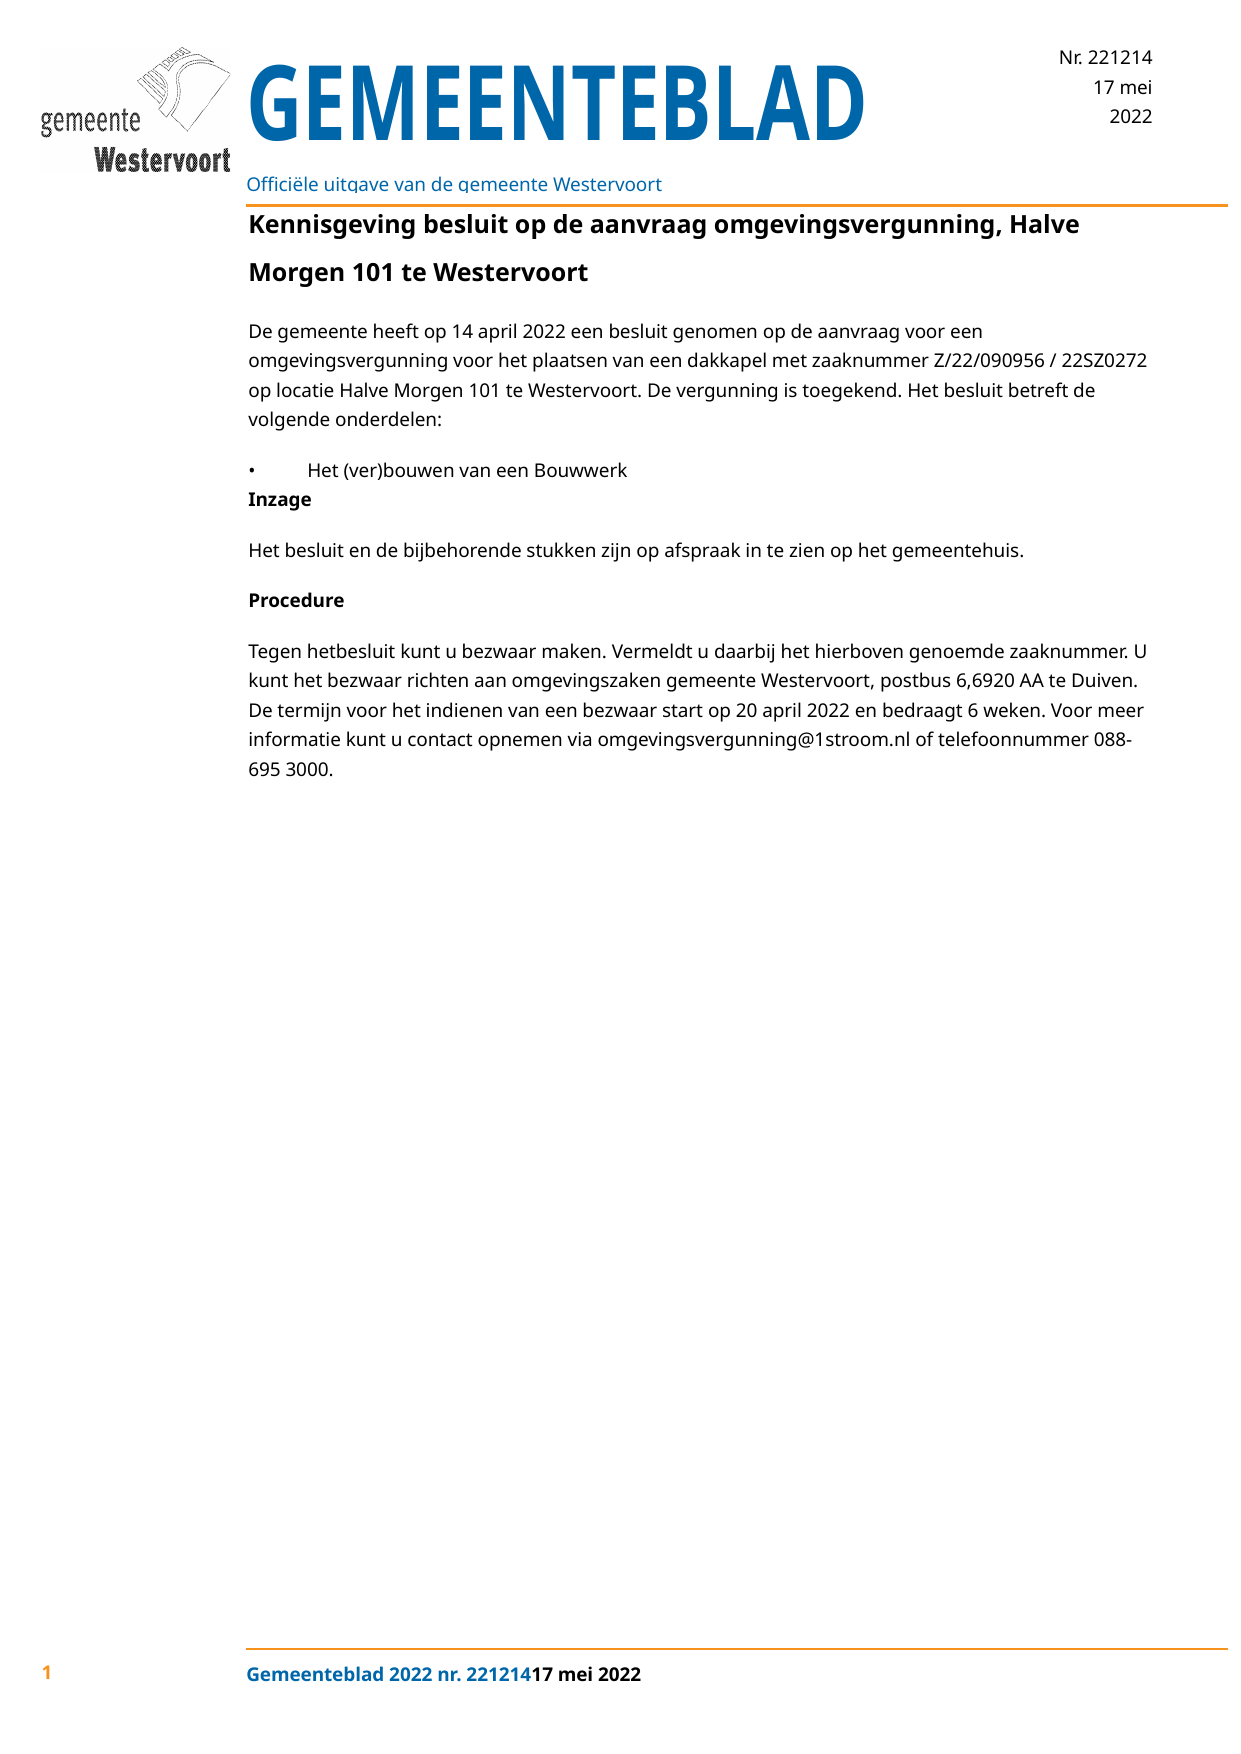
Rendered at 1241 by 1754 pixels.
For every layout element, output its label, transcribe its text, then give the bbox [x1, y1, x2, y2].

text Kennisgeving besluit op de aanvraag omgevingsvergunning, Halve Morgen 101 te Westervoort [248, 207, 1152, 288]
text De gemeente heeft op 14 april 2022 een besluit genomen op de aanvraag voor een omgevingsvergunning voor het plaatsen van een dakkapel met zaaknummer Z/22/090956 / 22SZ0272 op locatie Halve Morgen 101 te Westervoort. De vergunning is toegekend. Het besluit betreft de volgende onderdelen: [248, 318, 1152, 432]
text Inzage [248, 487, 1152, 512]
text Procedure [248, 587, 1152, 613]
text Tegen hetbesluit kunt u bezwaar maken. Vermeldt u daarbij het hierboven genoemde zaaknummer. U kunt het bezwaar richten aan omgevingszaken gemeente Westervoort, postbus 6,6920 AA te Duiven. De termijn voor het indienen van een bezwaar start op 20 april 2022 en bedraagt 6 weken. Voor meer informatie kunt u contact opnemen via omgevingsvergunning@1stroom.nl of telefoonnummer 088-695 3000. [248, 638, 1152, 782]
list Het (ver)bouwen van een Bouwwerk [248, 457, 1152, 483]
text Het besluit en de bijbehorende stukken zijn op afspraak in te zien op het gemeentehuis. [248, 537, 1152, 563]
picture [41, 47, 231, 172]
